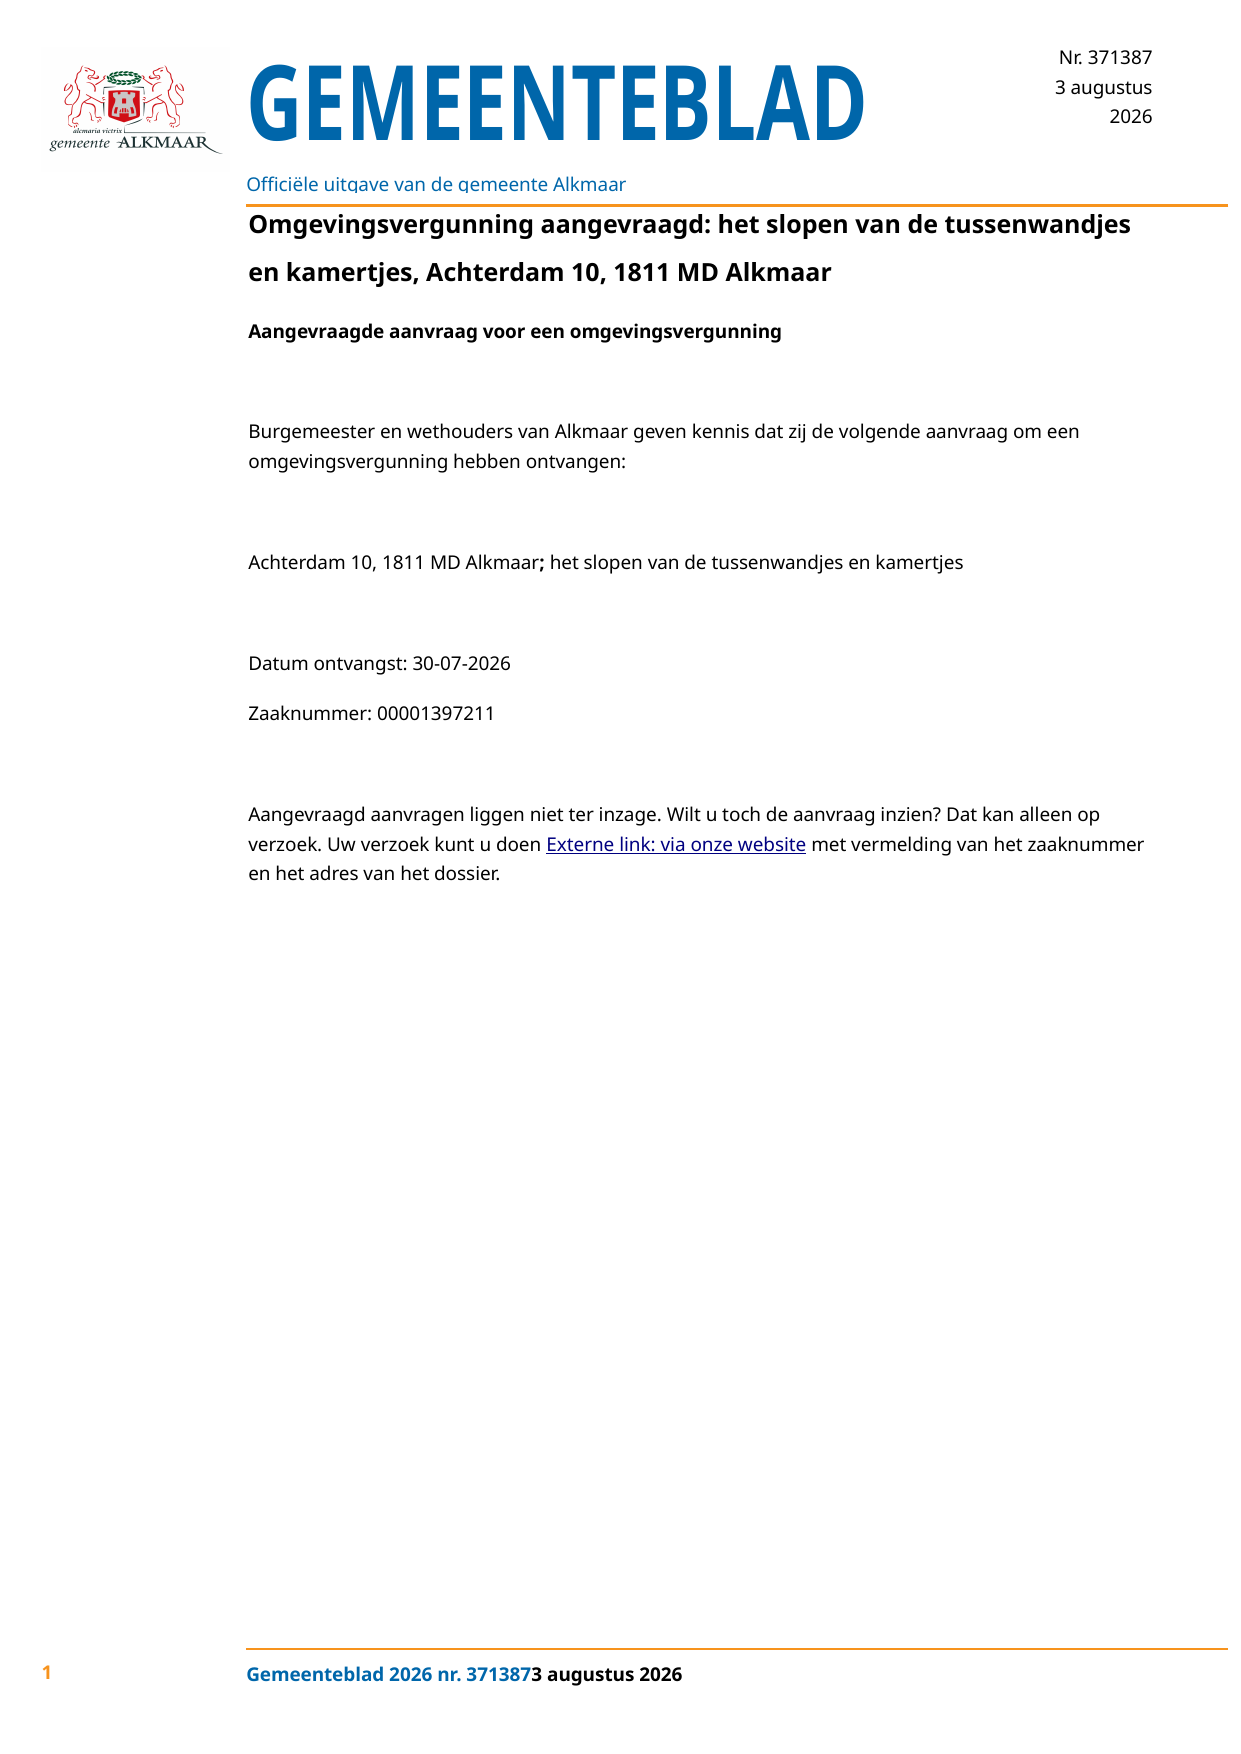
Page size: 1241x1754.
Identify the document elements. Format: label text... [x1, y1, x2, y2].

text Aangevraagd aanvragen liggen niet ter inzage. Wilt u toch de aanvraag inzien? Dat kan alleen op verzoek. Uw verzoek kunt u doen Externe link: via onze website met vermelding van het zaaknummer en het adres van het dossier. [248, 801, 1152, 886]
text Aangevraagde aanvraag voor een omgevingsvergunning [248, 318, 1152, 344]
picture [41, 47, 231, 172]
text Burgemeester en wethouders van Alkmaar geven kennis dat zij de volgende aanvraag om een omgevingsvergunning hebben ontvangen: [248, 419, 1152, 474]
text Achterdam 10, 1811 MD Alkmaar; het slopen van de tussenwandjes en kamertjes [248, 549, 1152, 575]
text Zaaknummer: 00001397211 [248, 700, 1152, 726]
text Omgevingsvergunning aangevraagd: het slopen van de tussenwandjes en kamertjes, Achterdam 10, 1811 MD Alkmaar [248, 207, 1152, 288]
text Datum ontvangst: 30-07-2026 [248, 650, 1152, 676]
